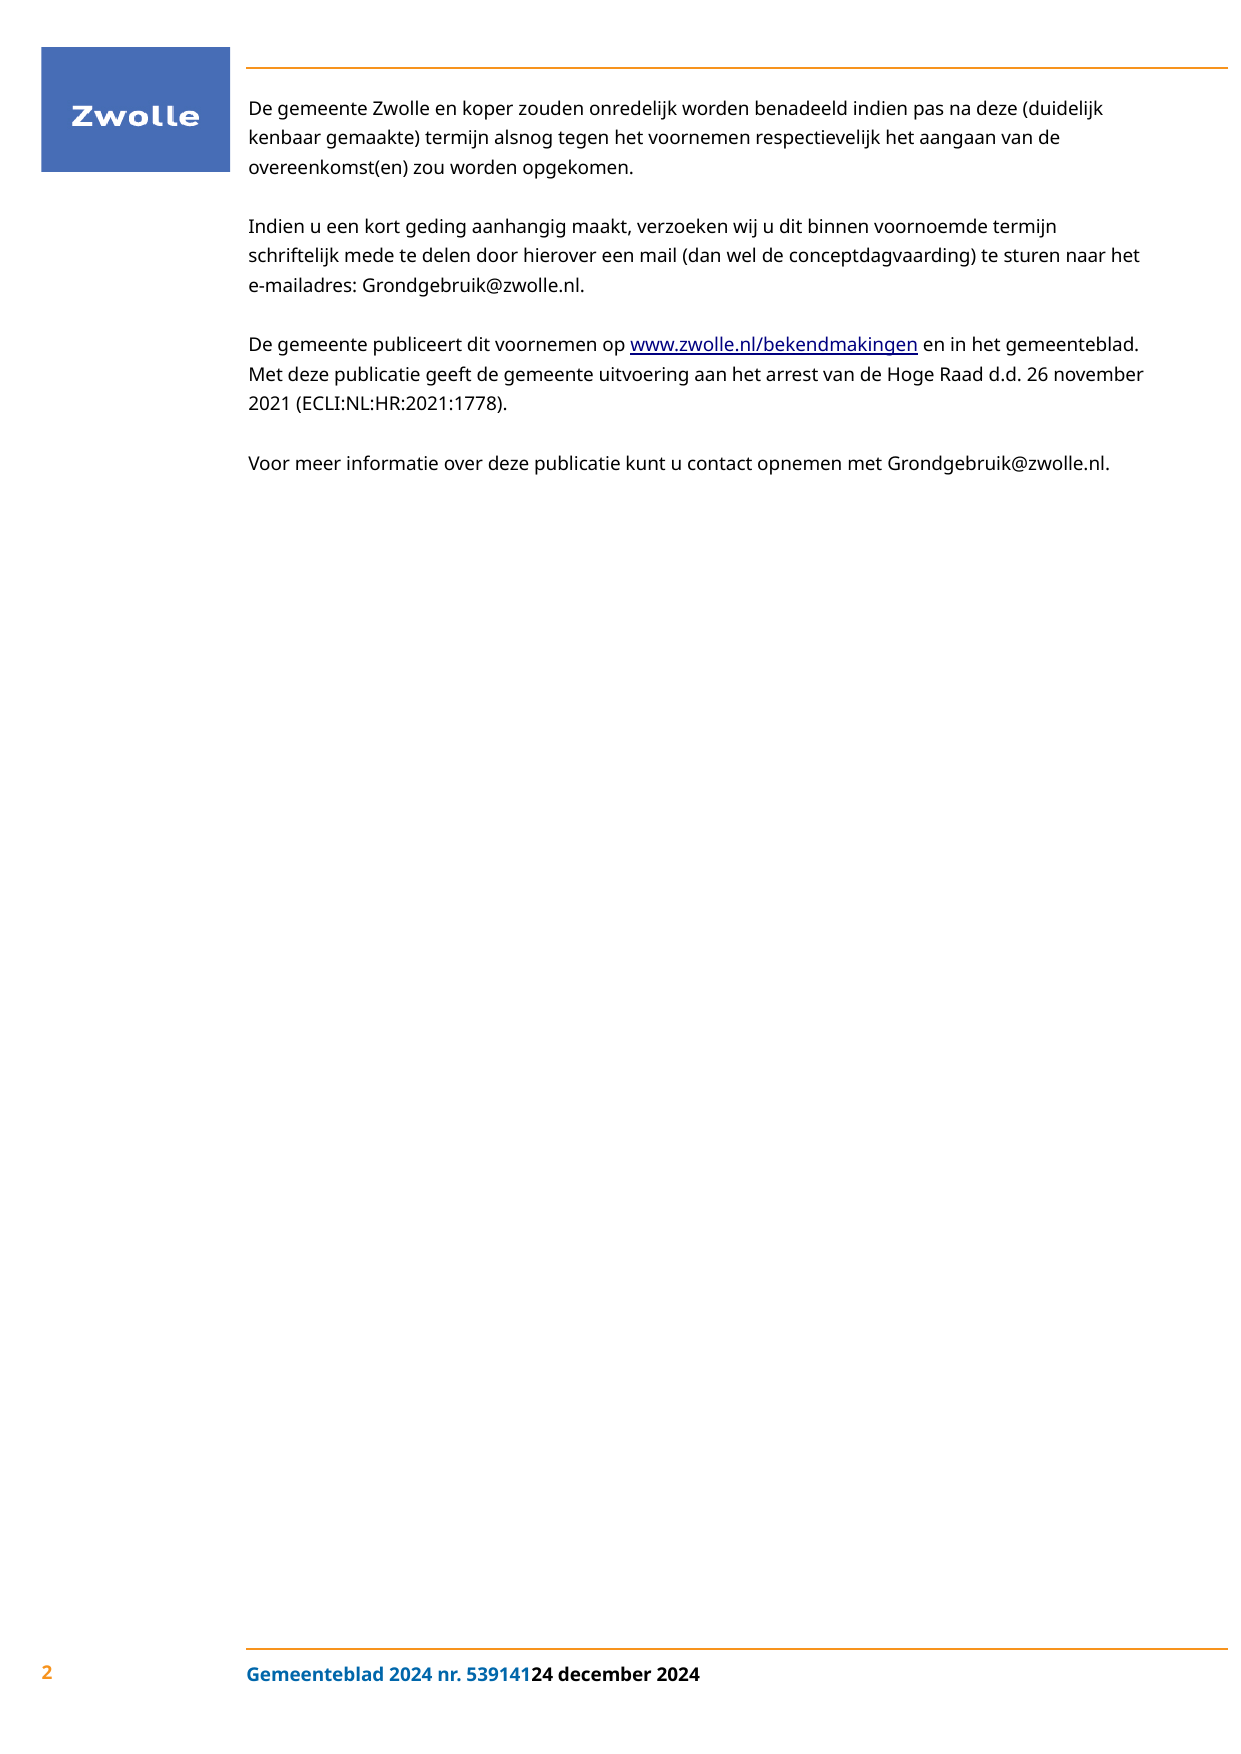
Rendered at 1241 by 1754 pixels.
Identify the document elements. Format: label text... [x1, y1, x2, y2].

text De gemeente Zwolle en koper zouden onredelijk worden benadeeld indien pas na deze (duidelijk kenbaar gemaakte) termijn alsnog tegen het voornemen respectievelijk het aangaan van de overeenkomst(en) zou worden opgekomen. [248, 95, 1152, 180]
text De gemeente publiceert dit voornemen op www.zwolle.nl/bekendmakingen en in het gemeenteblad. Met deze publicatie geeft de gemeente uitvoering aan het arrest van de Hoge Raad d.d. 26 november 2021 (ECLI:NL:HR:2021:1778). [248, 331, 1152, 416]
text Voor meer informatie over deze publicatie kunt u contact opnemen met Grondgebruik@zwolle.nl. [248, 450, 1152, 476]
picture [41, 47, 231, 172]
text Indien u een kort geding aanhangig maakt, verzoeken wij u dit binnen voornoemde termijn schriftelijk mede te delen door hierover een mail (dan wel de conceptdagvaarding) te sturen naar het e-mailadres: Grondgebruik@zwolle.nl. [248, 213, 1152, 298]
